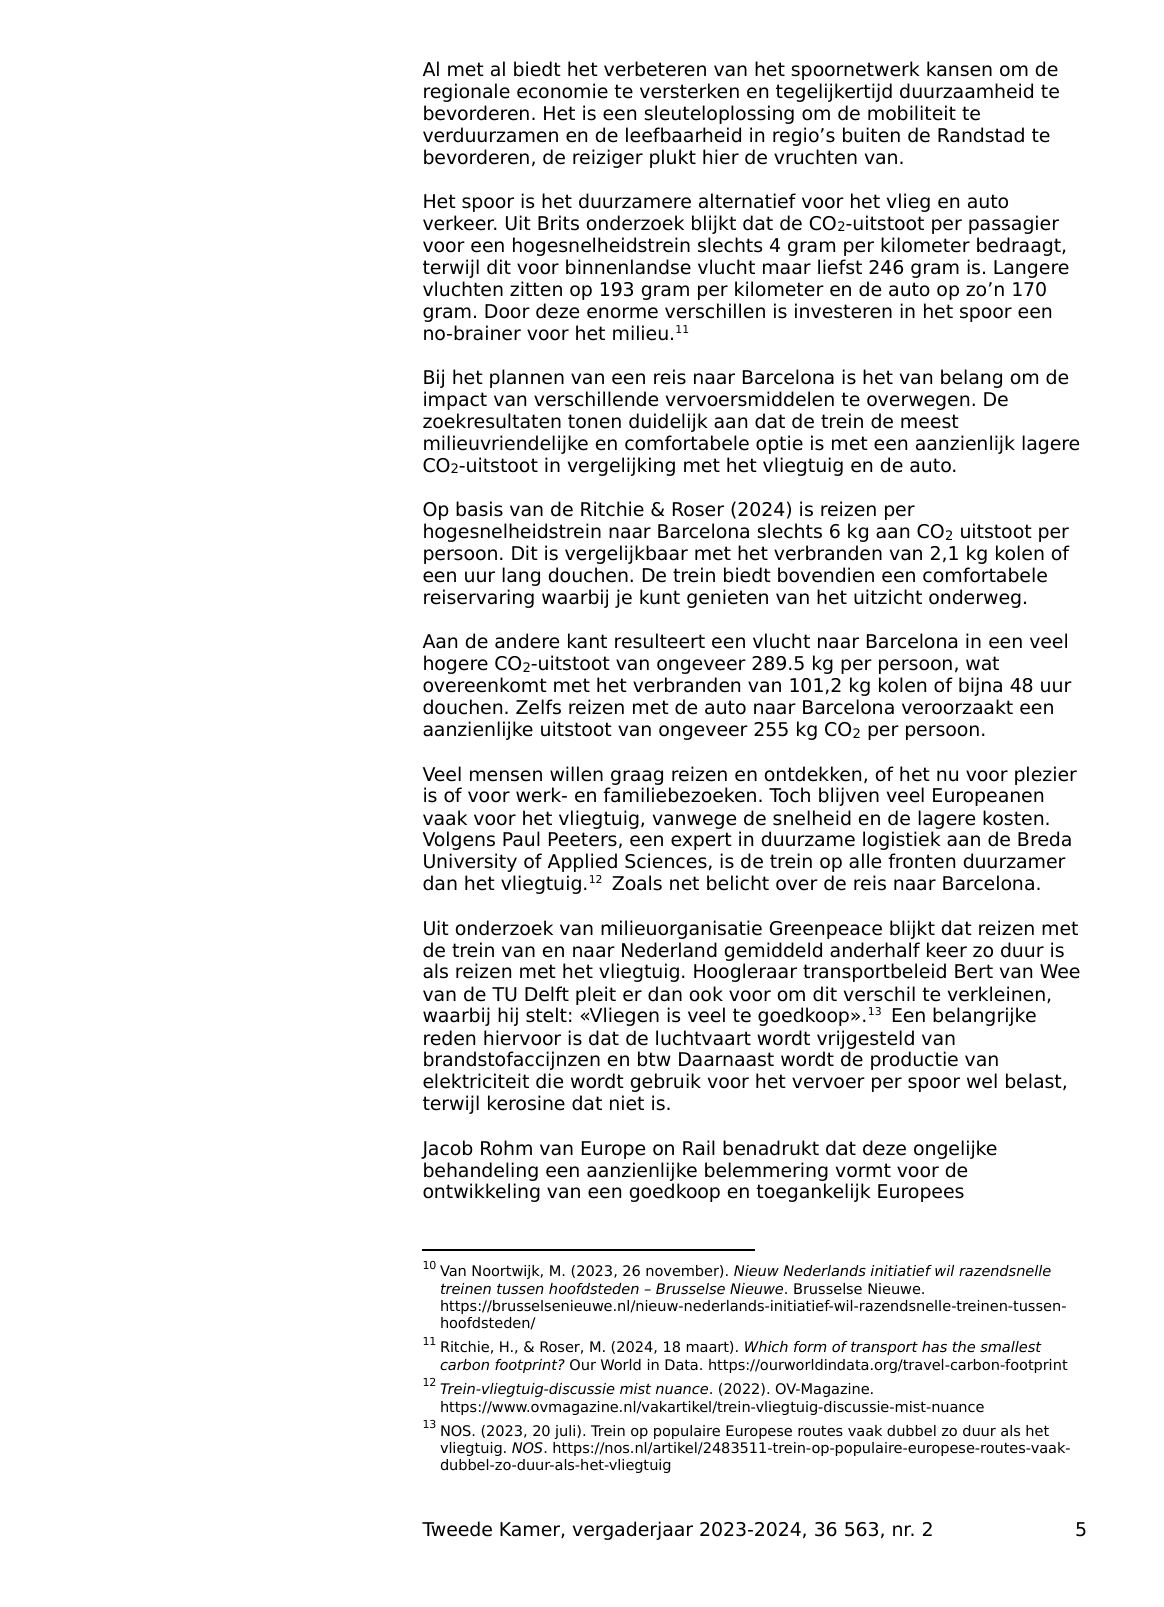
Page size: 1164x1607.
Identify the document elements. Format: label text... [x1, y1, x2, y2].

text Aan de andere kant resulteert een vlucht naar Barcelona in een veel hogere CO2-uitstoot van ongeveer 289.5 kg per persoon, wat overeenkomt met het verbranden van 101,2 kg kolen of bijna 48 uur douchen. Zelfs reizen met de auto naar Barcelona veroorzaakt een aanzienlijke uitstoot van ongeveer 255 kg CO2 per persoon. [422, 631, 1087, 741]
text Het spoor is het duurzamere alternatief voor het vlieg en auto verkeer. Uit Brits onderzoek blijkt dat de CO2-uitstoot per passagier voor een hogesnelheidstrein slechts 4 gram per kilometer bedraagt, terwijl dit voor binnenlandse vlucht maar liefst 246 gram is. Langere vluchten zitten op 193 gram per kilometer en de auto op zo’n 170 gram. Door deze enorme verschillen is investeren in het spoor een no-brainer voor het milieu. [422, 191, 1087, 345]
text Trein-vliegtuig-discussie mist nuance. (2022). OV-Magazine. https://www.ovmagazine.nl/vakartikel/trein-vliegtuig-discussie-mist-nuance [422, 1377, 1087, 1416]
text Van Noortwijk, M. (2023, 26 november). Nieuw Nederlands initiatief wil razendsnelle treinen tussen hoofdsteden – Brusselse Nieuwe. Brusselse Nieuwe. https://brusselsenieuwe.nl/nieuw-nederlands-initiatief-wil-razendsnelle-treinen-tussen-hoofdsteden/ [422, 1259, 1087, 1332]
text Jacob Rohm van Europe on Rail benadrukt dat deze ongelijke behandeling een aanzienlijke belemmering vormt voor de ontwikkeling van een goedkoop en toegankelijk Europees [422, 1137, 1087, 1203]
text Al met al biedt het verbeteren van het spoornetwerk kansen om de regionale economie te versterken en tegelijkertijd duurzaamheid te bevorderen. Het is een sleuteloplossing om de mobiliteit te verduurzamen en de leefbaarheid in regio’s buiten de Randstad te bevorderen, de reiziger plukt hier de vruchten van. [422, 59, 1087, 169]
text Veel mensen willen graag reizen en ontdekken, of het nu voor plezier is of voor werk- en familiebezoeken. Toch blijven veel Europeanen vaak voor het vliegtuig, vanwege de snelheid en de lagere kosten. Volgens Paul Peeters, een expert in duurzame logistiek aan de Breda University of Applied Sciences, is de trein op alle fronten duurzamer dan het vliegtuig. Zoals net belicht over de reis naar Barcelona. [422, 763, 1087, 895]
text Op basis van de Ritchie & Roser (2024) is reizen per hogesnelheidstrein naar Barcelona slechts 6 kg aan CO2 uitstoot per persoon. Dit is vergelijkbaar met het verbranden van 2,1 kg kolen of een uur lang douchen. De trein biedt bovendien een comfortabele reiservaring waarbij je kunt genieten van het uitzicht onderweg. [422, 499, 1087, 609]
text Ritchie, H., & Roser, M. (2024, 18 maart). Which form of transport has the smallest carbon footprint? Our World in Data. https://ourworldindata.org/travel-carbon-footprint [422, 1335, 1087, 1374]
text NOS. (2023, 20 juli). Trein op populaire Europese routes vaak dubbel zo duur als het vliegtuig. NOS. https://nos.nl/artikel/2483511-trein-op-populaire-europese-routes-vaak-dubbel-zo-duur-als-het-vliegtuig [422, 1418, 1087, 1474]
text Uit onderzoek van milieuorganisatie Greenpeace blijkt dat reizen met de trein van en naar Nederland gemiddeld anderhalf keer zo duur is als reizen met het vliegtuig. Hoogleraar transportbeleid Bert van Wee van de TU Delft pleit er dan ook voor om dit verschil te verkleinen, waarbij hij stelt: «Vliegen is veel te goedkoop». Een belangrijke reden hiervoor is dat de luchtvaart wordt vrijgesteld van brandstofaccijnzen en btw Daarnaast wordt de productie van elektriciteit die wordt gebruik voor het vervoer per spoor wel belast, terwijl kerosine dat niet is. [422, 917, 1087, 1115]
text Bij het plannen van een reis naar Barcelona is het van belang om de impact van verschillende vervoersmiddelen te overwegen. De zoekresultaten tonen duidelijk aan dat de trein de meest milieuvriendelijke en comfortabele optie is met een aanzienlijk lagere CO2-uitstoot in vergelijking met het vliegtuig en de auto. [422, 367, 1087, 477]
